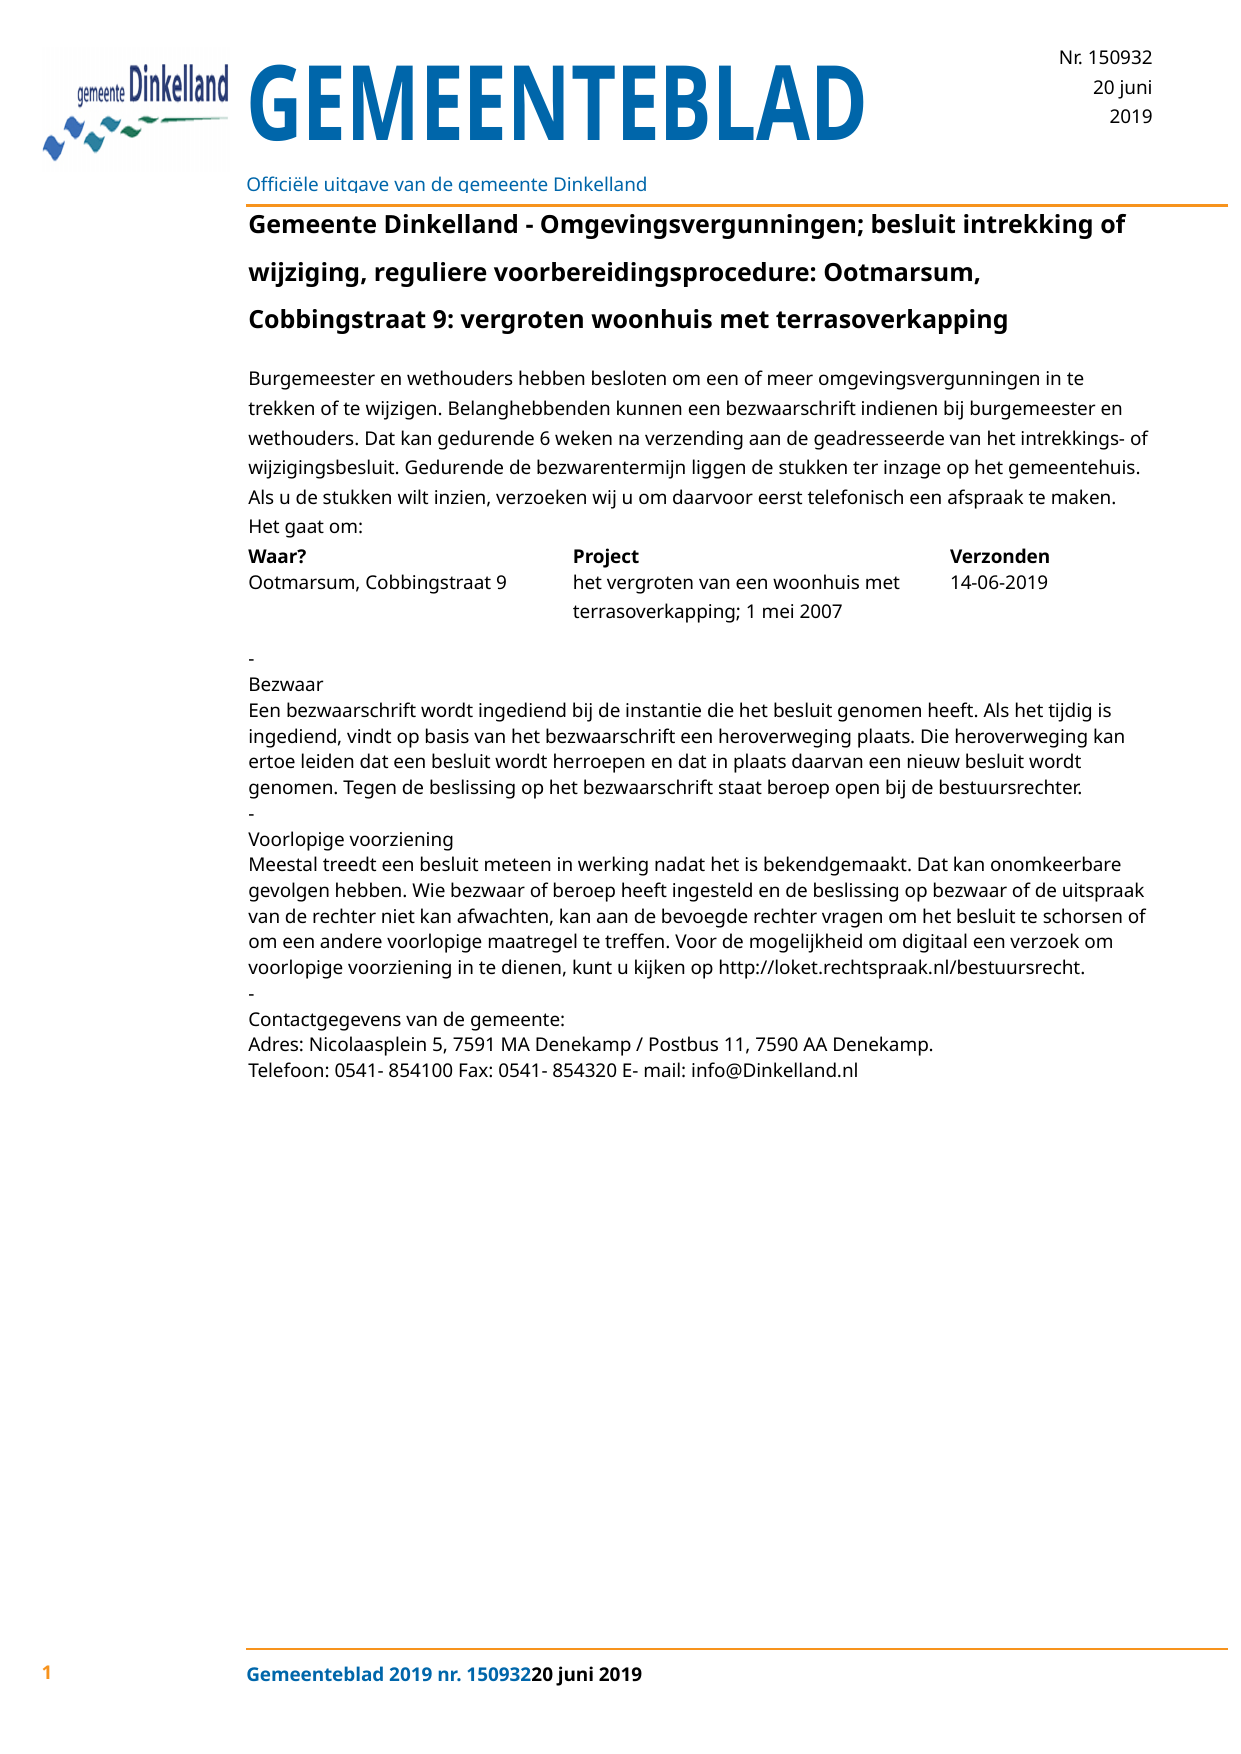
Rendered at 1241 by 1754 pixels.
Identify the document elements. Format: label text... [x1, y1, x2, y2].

table_header Waar? [248, 543, 573, 569]
text - [248, 800, 1152, 826]
text Telefoon: 0541- 854100 Fax: 0541- 854320 E- mail: info@Dinkelland.nl [248, 1057, 1152, 1083]
text Meestal treedt een besluit meteen in werking nadat het is bekendgemaakt. Dat kan onomkeerbare gevolgen hebben. Wie bezwaar of beroep heeft ingesteld en de beslissing op bezwaar of de uitspraak van de rechter niet kan afwachten, kan aan de bevoegde rechter vragen om het besluit te schorsen of om een andere voorlopige maatregel te treffen. Voor de mogelijkheid om digitaal een verzoek om voorlopige voorziening in te dienen, kunt u kijken op http://loket.rechtspraak.nl/bestuursrecht. [248, 851, 1152, 980]
table_cell het vergroten van een woonhuis met terrasoverkapping; 1 mei 2007 [573, 569, 950, 624]
text - [248, 980, 1152, 1006]
table_cell 14-06-2019 [950, 569, 1152, 624]
text Gemeente Dinkelland - Omgevingsvergunningen; besluit intrekking of wijziging, reguliere voorbereidingsprocedure: Ootmarsum, Cobbingstraat 9: vergroten woonhuis met terrasoverkapping [248, 207, 1152, 336]
text Burgemeester en wethouders hebben besloten om een of meer omgevingsvergunningen in te trekken of te wijzigen. Belanghebbenden kunnen een bezwaarschrift indienen bij burgemeester en wethouders. Dat kan gedurende 6 weken na verzending aan de geadresseerde van het intrekkings- of wijzigingsbesluit. Gedurende de bezwarentermijn liggen de stukken ter inzage op het gemeentehuis. Als u de stukken wilt inzien, verzoeken wij u om daarvoor eerst telefonisch een afspraak te maken. Het gaat om: [248, 366, 1152, 539]
table_cell Ootmarsum, Cobbingstraat 9 [248, 569, 573, 624]
table_header Verzonden [950, 543, 1152, 569]
table_header Project [573, 543, 950, 569]
text Bezwaar [248, 671, 1152, 697]
picture [41, 47, 231, 172]
text Voorlopige voorziening [248, 826, 1152, 851]
text Een bezwaarschrift wordt ingediend bij de instantie die het besluit genomen heeft. Als het tijdig is ingediend, vindt op basis van het bezwaarschrift een heroverweging plaats. Die heroverweging kan ertoe leiden dat een besluit wordt herroepen en dat in plaats daarvan een nieuw besluit wordt genomen. Tegen de beslissing op het bezwaarschrift staat beroep open bij de bestuursrechter. [248, 697, 1152, 800]
text - [248, 646, 1152, 671]
text Adres: Nicolaasplein 5, 7591 MA Denekamp / Postbus 11, 7590 AA Denekamp. [248, 1032, 1152, 1057]
text Contactgegevens van de gemeente: [248, 1006, 1152, 1032]
